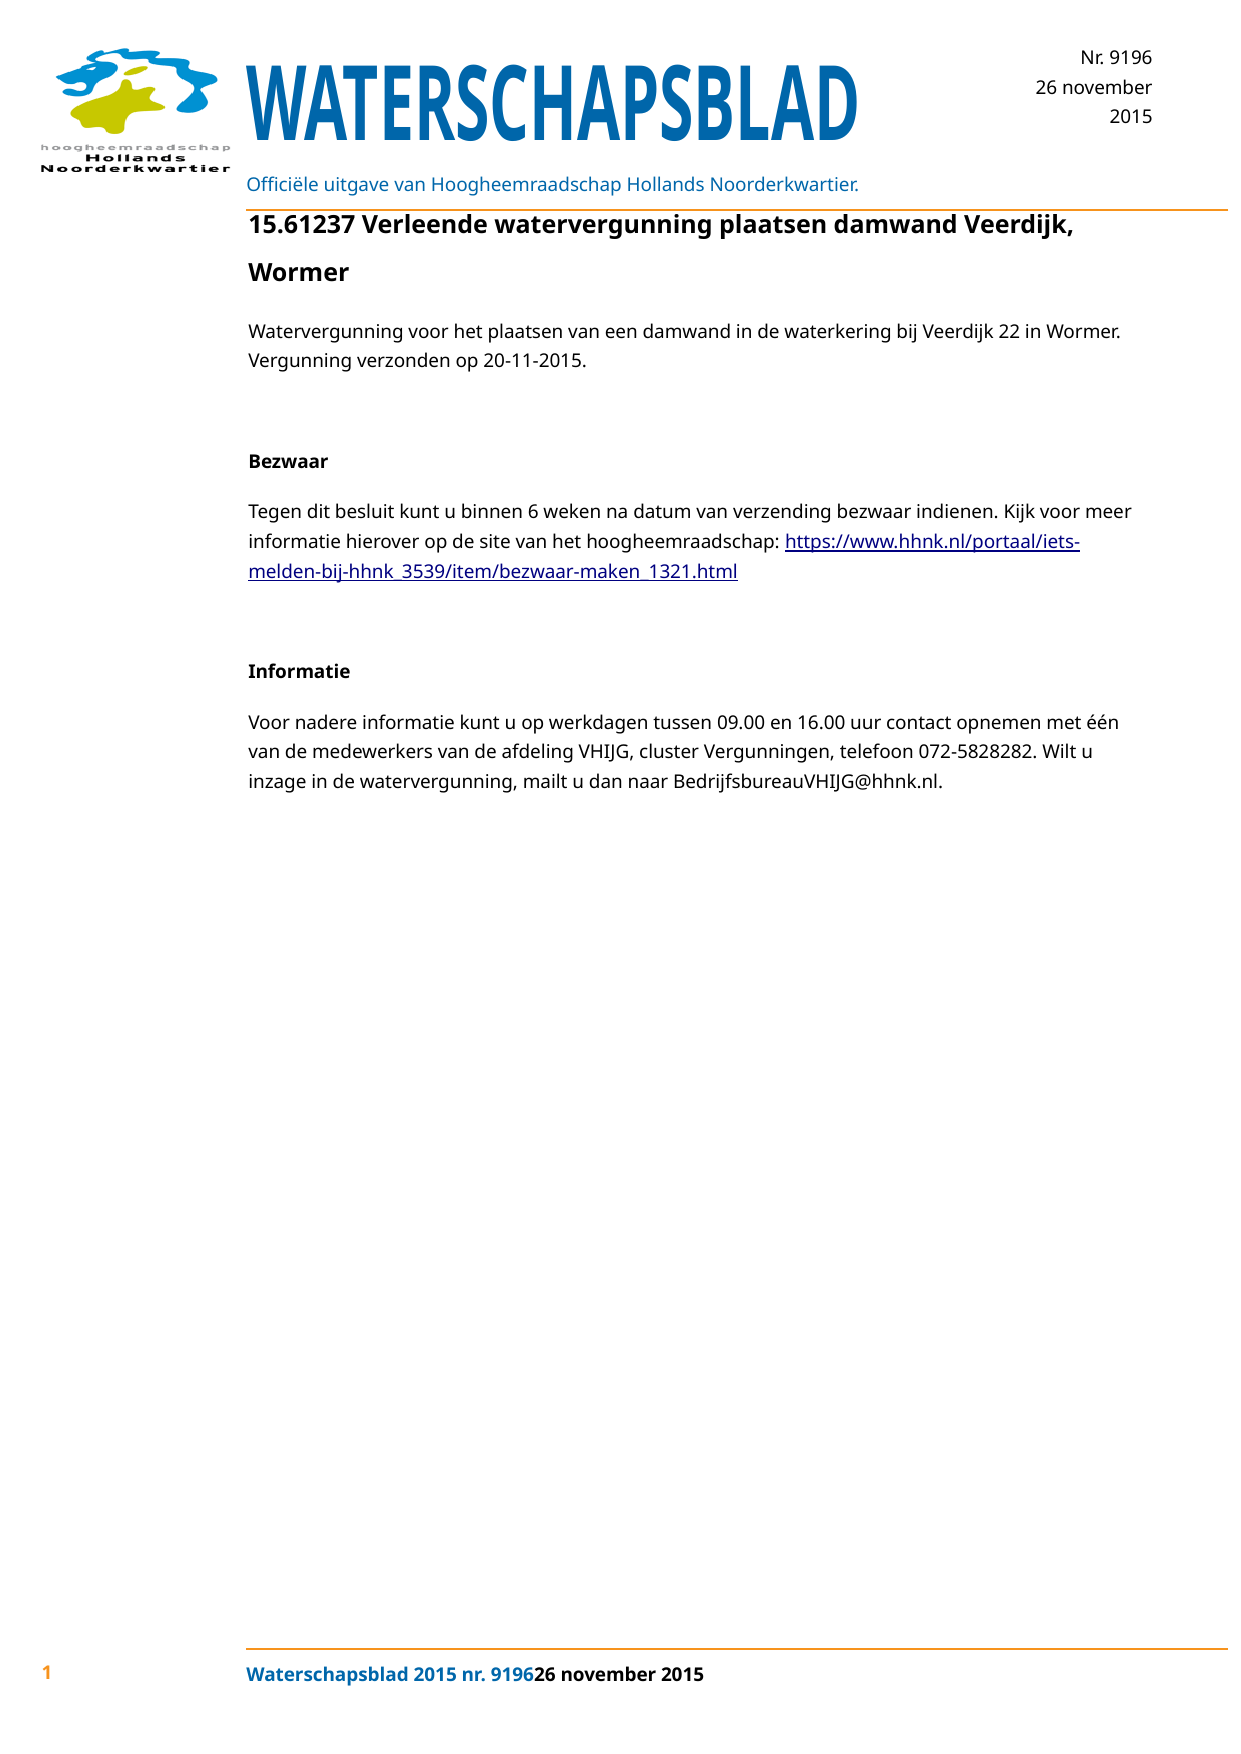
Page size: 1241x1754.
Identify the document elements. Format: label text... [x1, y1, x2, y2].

text 15.61237 Verleende watervergunning plaatsen damwand Veerdijk, Wormer [248, 211, 1152, 288]
text Informatie [248, 659, 1152, 684]
text Watervergunning voor het plaatsen van een damwand in de waterkering bij Veerdijk 22 in Wormer. Vergunning verzonden op 20-11-2015. [248, 318, 1152, 373]
picture [41, 47, 231, 172]
text Bezwaar [248, 448, 1152, 474]
text Voor nadere informatie kunt u op werkdagen tussen 09.00 en 16.00 uur contact opnemen met één van de medewerkers van de afdeling VHIJG, cluster Vergunningen, telefoon 072-5828282. Wilt u inzage in de watervergunning, mailt u dan naar BedrijfsbureauVHIJG@hhnk.nl. [248, 709, 1152, 794]
text Tegen dit besluit kunt u binnen 6 weken na datum van verzending bezwaar indienen. Kijk voor meer informatie hierover op de site van het hoogheemraadschap: https://www.hhnk.nl/portaal/iets-melden-bij-hhnk_3539/item/bezwaar-maken_1321.html [248, 499, 1152, 584]
